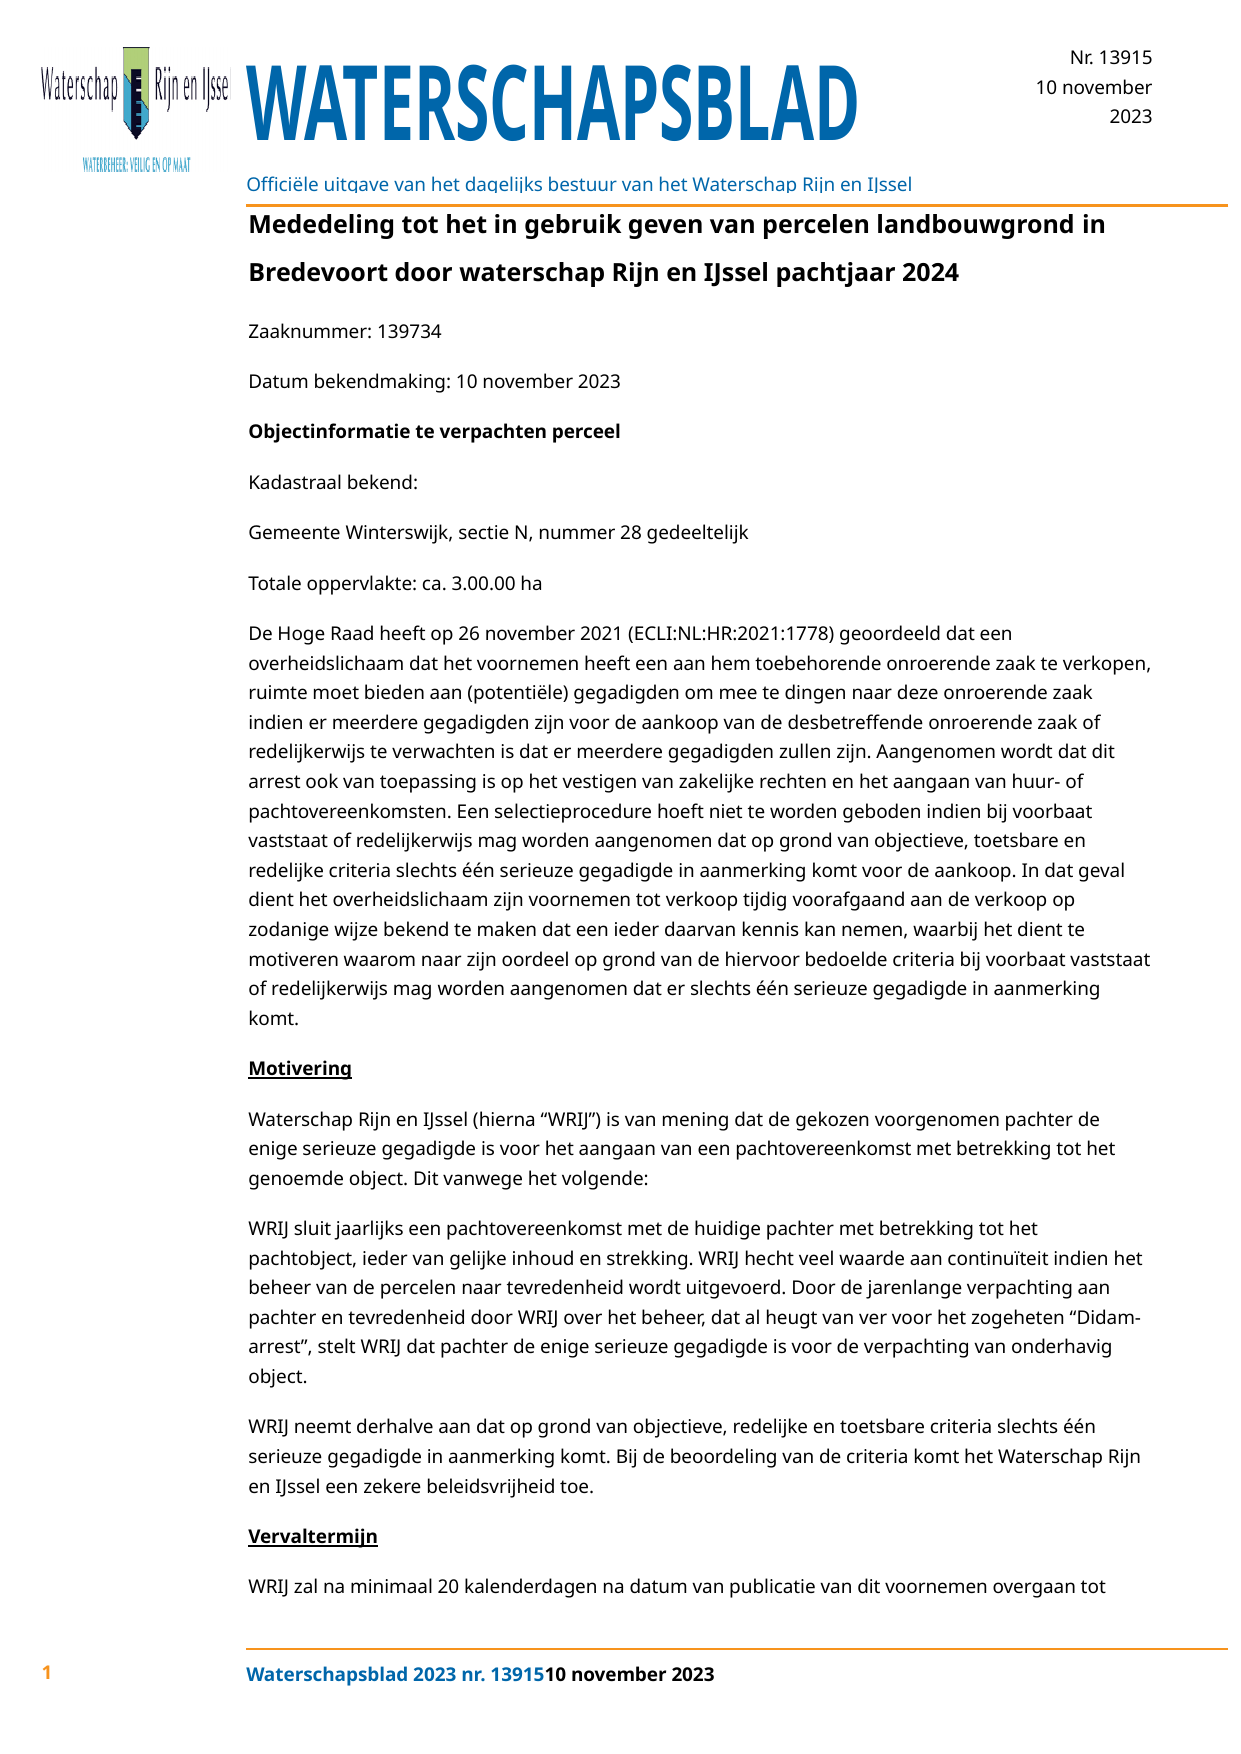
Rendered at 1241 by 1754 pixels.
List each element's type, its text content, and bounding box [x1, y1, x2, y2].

text WRIJ zal na minimaal 20 kalenderdagen na datum van publicatie van dit voornemen overgaan tot [248, 1574, 1152, 1599]
text Totale oppervlakte: ca. 3.00.00 ha [248, 570, 1152, 596]
picture [41, 47, 231, 172]
text Vervaltermijn [248, 1523, 1152, 1549]
text Kadastraal bekend: [248, 469, 1152, 495]
text Datum bekendmaking: 10 november 2023 [248, 368, 1152, 394]
text Gemeente Winterswijk, sectie N, nummer 28 gedeeltelijk [248, 519, 1152, 545]
text Motivering [248, 1055, 1152, 1081]
text Zaaknummer: 139734 [248, 318, 1152, 344]
text WRIJ neemt derhalve aan dat op grond van objectieve, redelijke en toetsbare criteria slechts één serieuze gegadigde in aanmerking komt. Bij de beoordeling van de criteria komt het Waterschap Rijn en IJssel een zekere beleidsvrijheid toe. [248, 1414, 1152, 1499]
text Mededeling tot het in gebruik geven van percelen landbouwgrond in Bredevoort door waterschap Rijn en IJssel pachtjaar 2024 [248, 207, 1152, 288]
text Waterschap Rijn en IJssel (hierna “WRIJ”) is van mening dat de gekozen voorgenomen pachter de enige serieuze gegadigde is voor het aangaan van een pachtovereenkomst met betrekking tot het genoemde object. Dit vanwege het volgende: [248, 1106, 1152, 1191]
text De Hoge Raad heeft op 26 november 2021 (ECLI:NL:HR:2021:1778) geoordeeld dat een overheidslichaam dat het voornemen heeft een aan hem toebehorende onroerende zaak te verkopen, ruimte moet bieden aan (potentiële) gegadigden om mee te dingen naar deze onroerende zaak indien er meerdere gegadigden zijn voor de aankoop van de desbetreffende onroerende zaak of redelijkerwijs te verwachten is dat er meerdere gegadigden zullen zijn. Aangenomen wordt dat dit arrest ook van toepassing is op het vestigen van zakelijke rechten en het aangaan van huur- of pachtovereenkomsten. Een selectieprocedure hoeft niet te worden geboden indien bij voorbaat vaststaat of redelijkerwijs mag worden aangenomen dat op grond van objectieve, toetsbare en redelijke criteria slechts één serieuze gegadigde in aanmerking komt voor de aankoop. In dat geval dient het overheidslichaam zijn voornemen tot verkoop tijdig voorafgaand aan de verkoop op zodanige wijze bekend te maken dat een ieder daarvan kennis kan nemen, waarbij het dient te motiveren waarom naar zijn oordeel op grond van de hiervoor bedoelde criteria bij voorbaat vaststaat of redelijkerwijs mag worden aangenomen dat er slechts één serieuze gegadigde in aanmerking komt. [248, 620, 1152, 1031]
text Objectinformatie te verpachten perceel [248, 419, 1152, 444]
text WRIJ sluit jaarlijks een pachtovereenkomst met de huidige pachter met betrekking tot het pachtobject, ieder van gelijke inhoud en strekking. WRIJ hecht veel waarde aan continuïteit indien het beheer van de percelen naar tevredenheid wordt uitgevoerd. Door de jarenlange verpachting aan pachter en tevredenheid door WRIJ over het beheer, dat al heugt van ver voor het zogeheten “Didam-arrest”, stelt WRIJ dat pachter de enige serieuze gegadigde is voor de verpachting van onderhavig object. [248, 1215, 1152, 1389]
